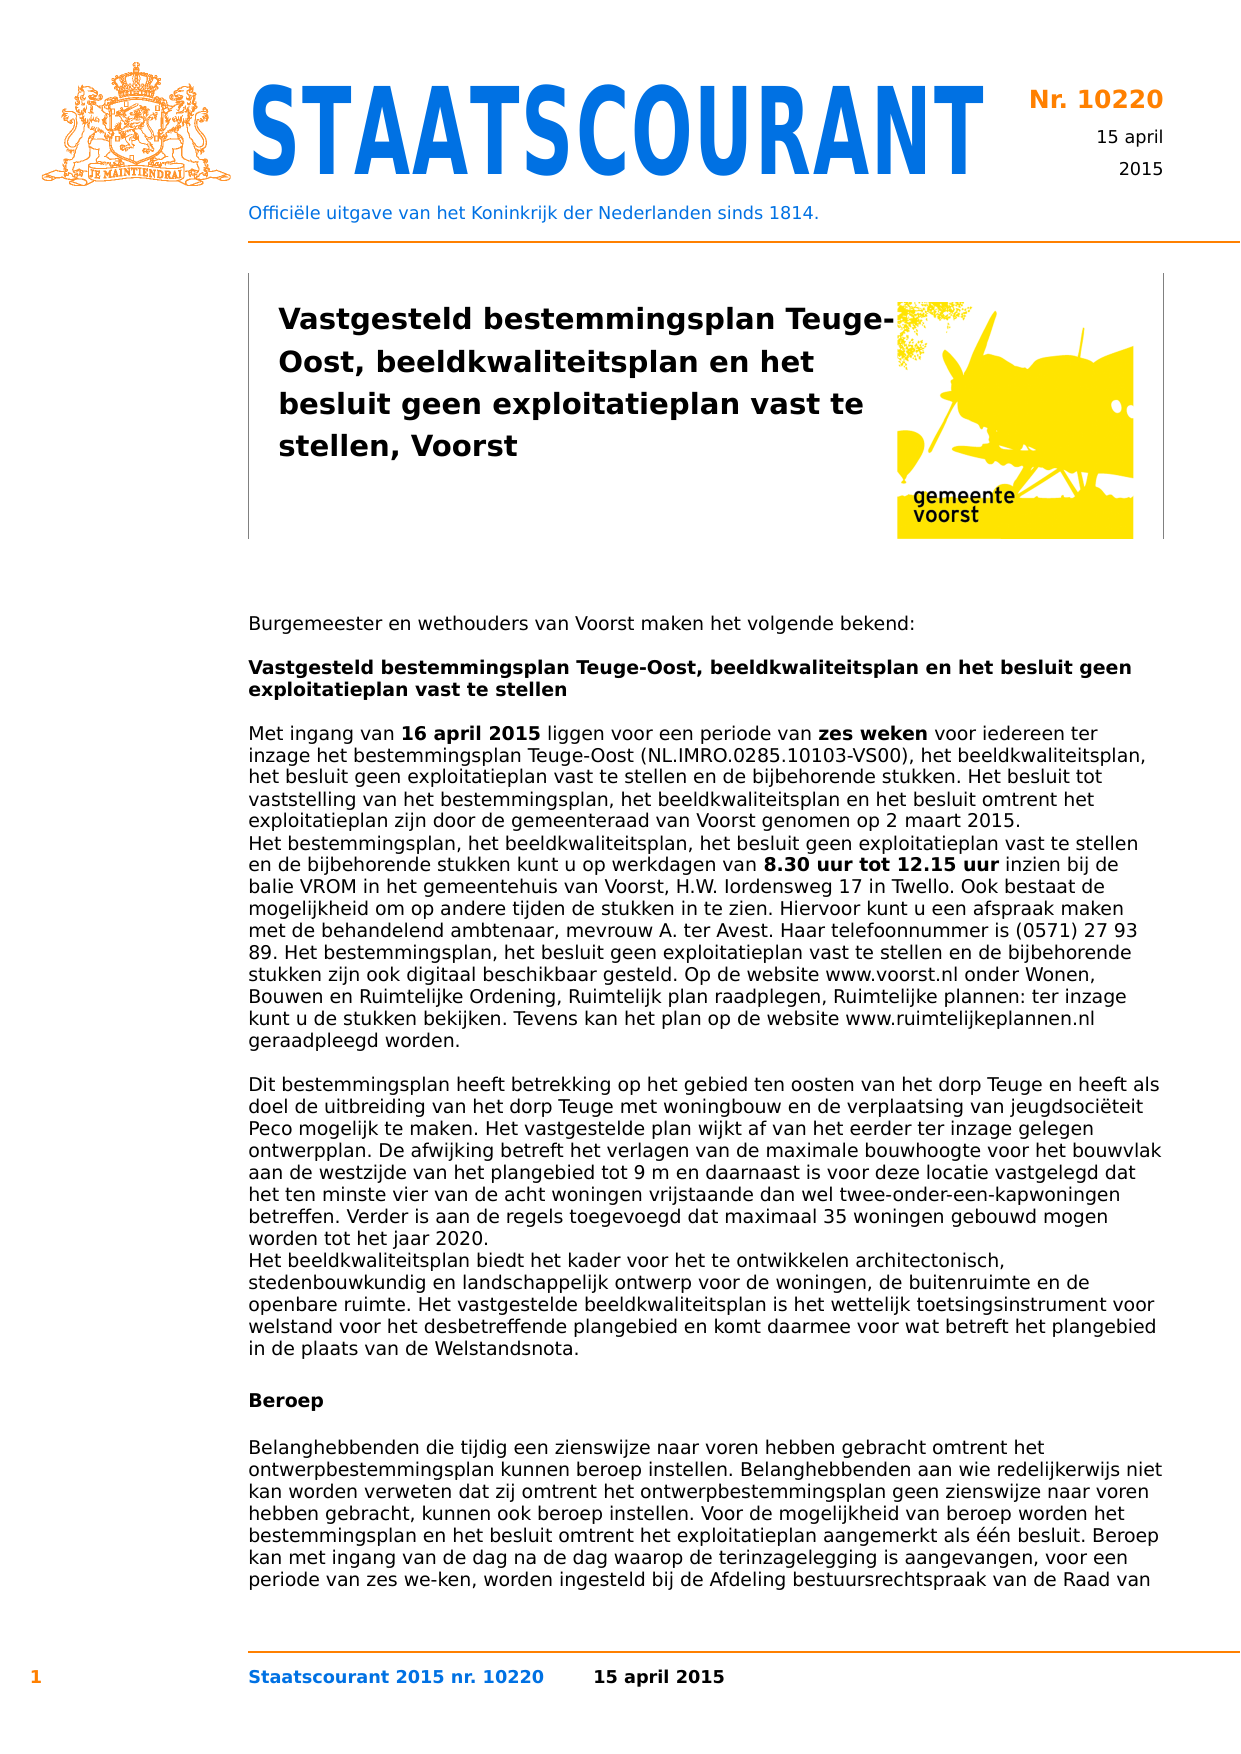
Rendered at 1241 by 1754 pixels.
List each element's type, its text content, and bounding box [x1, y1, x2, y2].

text Dit bestemmingsplan heeft betrekking op het gebied ten oosten van het dorp Teuge en heeft als doel de uitbreiding van het dorp Teuge met woningbouw en de verplaatsing van jeugdsociëteit Peco mogelijk te maken. Het vastgestelde plan wijkt af van het eerder ter inzage gelegen ontwerpplan. De afwijking betreft het verlagen van de maximale bouwhoogte voor het bouwvlak aan de westzijde van het plangebied tot 9 m en daarnaast is voor deze locatie vastgelegd dat het ten minste vier van de acht woningen vrijstaande dan wel twee-onder-een-kapwoningen betreffen. Verder is aan de regels toegevoegd dat maximaal 35 woningen gebouwd mogen worden tot het jaar 2020. [248, 1074, 1163, 1250]
text Met ingang van 16 april 2015 liggen voor een periode van zes weken voor iedereen ter inzage het bestemmingsplan Teuge-Oost (NL.IMRO.0285.10103-VS00), het beeldkwaliteitsplan, het besluit geen exploitatieplan vast te stellen en de bijbehorende stukken. Het besluit tot vaststelling van het bestemmingsplan, het beeldkwaliteitsplan en het besluit omtrent het exploitatieplan zijn door de gemeenteraad van Voorst genomen op 2 maart 2015. [248, 722, 1163, 832]
table_cell 15 april [998, 121, 1240, 153]
picture [897, 302, 1134, 539]
table_header STAATSCOURANT [248, 62, 998, 203]
subtitle Beroep [248, 1390, 1163, 1412]
text Burgemeester en wethouders van Voorst maken het volgende bekend: [248, 613, 1163, 635]
table_cell Officiële uitgave van het Koninkrijk der Nederlanden sinds 1814. [248, 203, 1240, 241]
picture [41, 62, 231, 186]
subtitle Vastgesteld bestemmingsplan Teuge-Oost, beeldkwaliteitsplan en het besluit geen exploitatieplan vast te stellen, Voorst [249, 273, 1163, 539]
text Belanghebbenden die tijdig een zienswijze naar voren hebben gebracht omtrent het ontwerpbestemmingsplan kunnen beroep instellen. Belanghebbenden aan wie redelijkerwijs niet kan worden verweten dat zij omtrent het ontwerpbestemmingsplan geen zienswijze naar voren hebben gebracht, kunnen ook beroep instellen. Voor de mogelijkheid van beroep worden het bestemmingsplan en het besluit omtrent het exploitatieplan aangemerkt als één besluit. Beroep kan met ingang van de dag na de dag waarop de terinzagelegging is aangevangen, voor een periode van zes we-ken, worden ingesteld bij de Afdeling bestuursrechtspraak van de Raad van [248, 1437, 1163, 1591]
table_header Nr. 10220 [998, 62, 1240, 121]
text Het beeldkwaliteitsplan biedt het kader voor het te ontwikkelen architectonisch, stedenbouwkundig en landschappelijk ontwerp voor de woningen, de buitenruimte en de openbare ruimte. Het vastgestelde beeldkwaliteitsplan is het wettelijk toetsingsinstrument voor welstand voor het desbetreffende plangebied en komt daarmee voor wat betreft het plangebied in de plaats van de Welstandsnota. [248, 1250, 1163, 1360]
table_cell 2015 [998, 153, 1240, 203]
text Het bestemmingsplan, het beeldkwaliteitsplan, het besluit geen exploitatieplan vast te stellen en de bijbehorende stukken kunt u op werkdagen van 8.30 uur tot 12.15 uur inzien bij de balie VROM in het gemeentehuis van Voorst, H.W. Iordensweg 17 in Twello. Ook bestaat de mogelijkheid om op andere tijden de stukken in te zien. Hiervoor kunt u een afspraak maken met de behandelend ambtenaar, mevrouw A. ter Avest. Haar telefoonnummer is (0571) 27 93 89. Het bestemmingsplan, het besluit geen exploitatieplan vast te stellen en de bijbehorende stukken zijn ook digitaal beschikbaar gesteld. Op de website www.voorst.nl onder Wonen, Bouwen en Ruimtelijke Ordening, Ruimtelijk plan raadplegen, Ruimtelijke plannen: ter inzage kunt u de stukken bekijken. Tevens kan het plan op de website www.ruimtelijkeplannen.nl geraadpleegd worden. [248, 832, 1163, 1052]
text Vastgesteld bestemmingsplan Teuge-Oost, beeldkwaliteitsplan en het besluit geen exploitatieplan vast te stellen [248, 657, 1163, 701]
table_header [25, 62, 248, 241]
